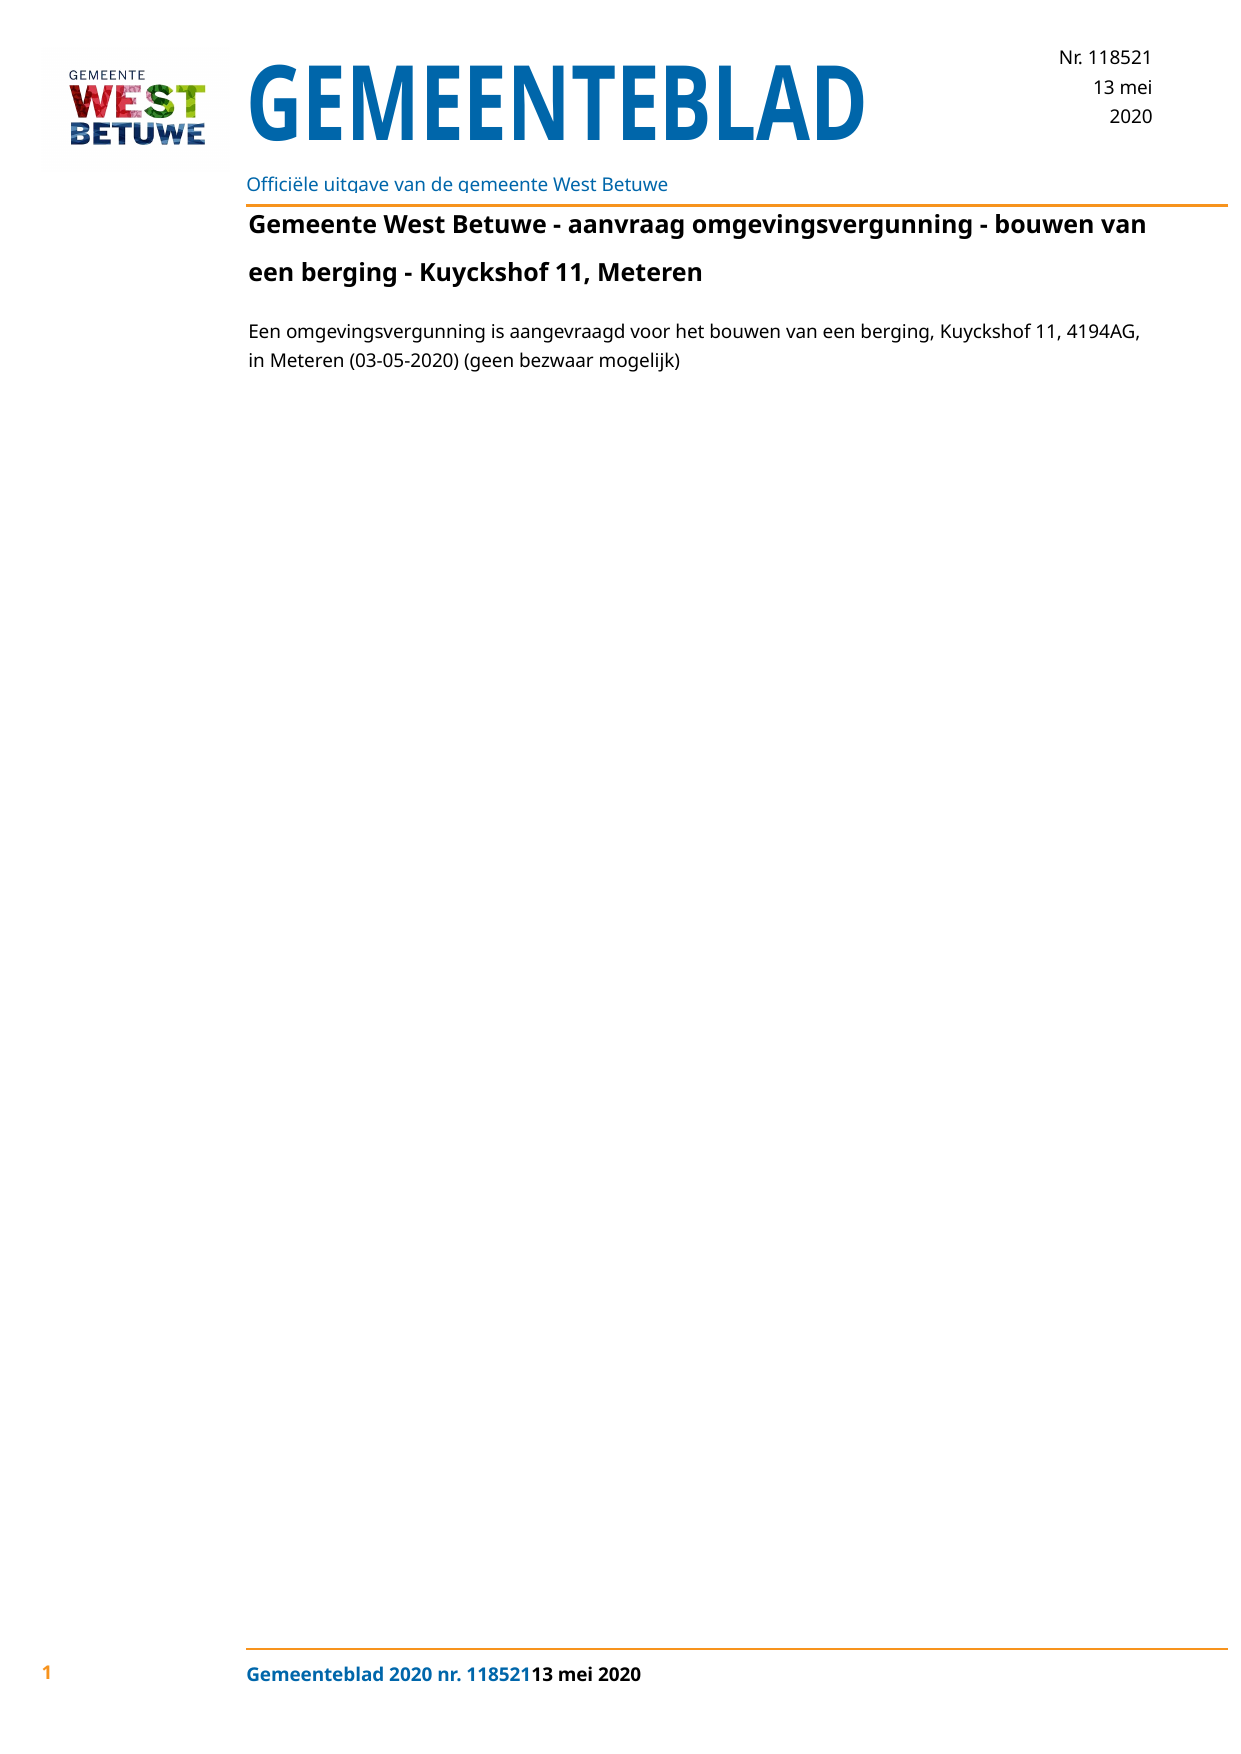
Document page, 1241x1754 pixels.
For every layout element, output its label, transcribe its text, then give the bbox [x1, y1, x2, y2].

text Een omgevingsvergunning is aangevraagd voor het bouwen van een berging, Kuyckshof 11, 4194AG, in Meteren (03-05-2020) (geen bezwaar mogelijk) [248, 318, 1152, 373]
picture [41, 47, 231, 172]
text Gemeente West Betuwe - aanvraag omgevingsvergunning - bouwen van een berging - Kuyckshof 11, Meteren [248, 207, 1152, 288]
